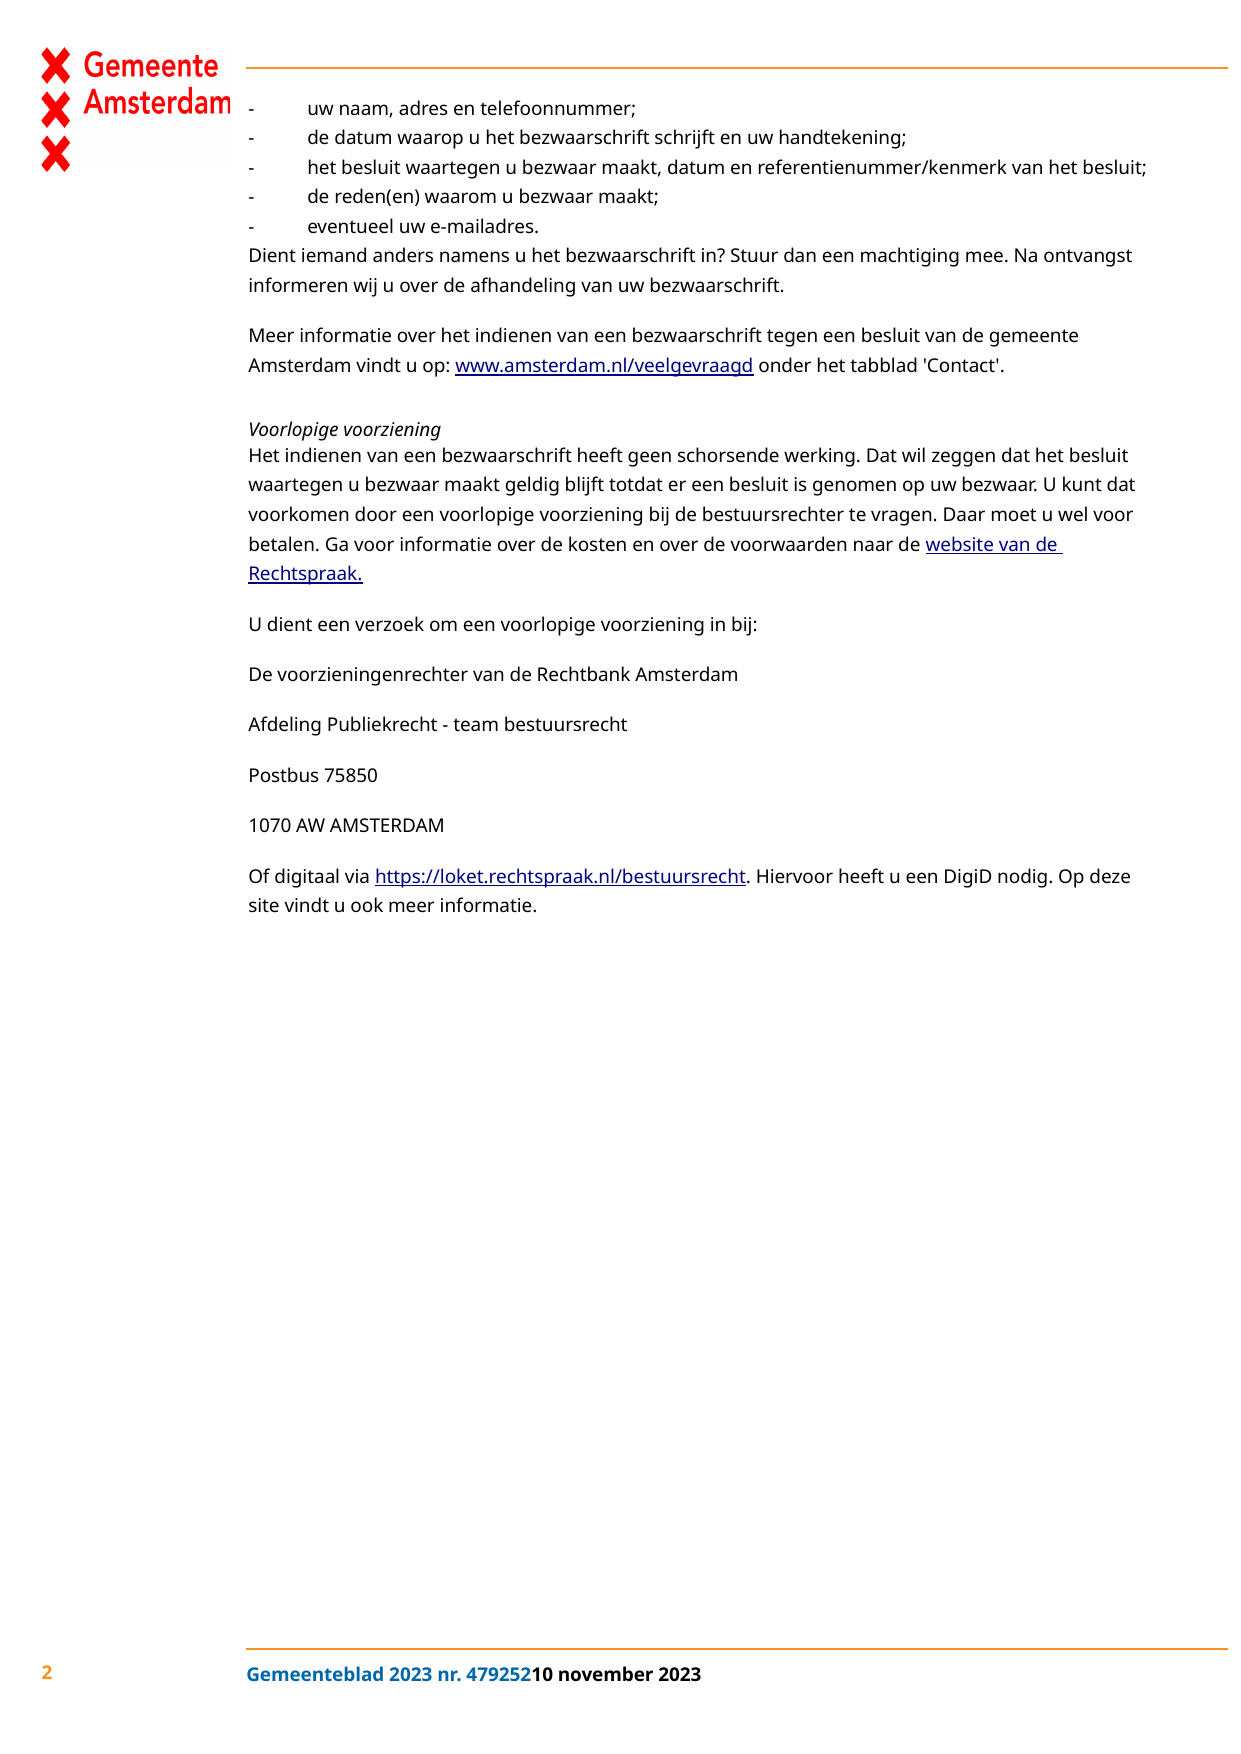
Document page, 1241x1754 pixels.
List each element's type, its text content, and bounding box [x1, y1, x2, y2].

text De voorzieningenrechter van de Rechtbank Amsterdam [248, 661, 1152, 687]
text Postbus 75850 [248, 762, 1152, 788]
list uw naam, adres en telefoonnummer; [248, 95, 1152, 121]
list de reden(en) waarom u bezwaar maakt; [248, 183, 1152, 209]
list het besluit waartegen u bezwaar maakt, datum en referentienummer/kenmerk van het besluit; [248, 154, 1152, 180]
text Dient iemand anders namens u het bezwaarschrift in? Stuur dan een machtiging mee. Na ontvangst informeren wij u over de afhandeling van uw bezwaarschrift. [248, 243, 1152, 298]
text 1070 AW AMSTERDAM [248, 812, 1152, 838]
text Afdeling Publiekrecht - team bestuursrecht [248, 712, 1152, 737]
text Of digitaal via https://loket.rechtspraak.nl/bestuursrecht. Hiervoor heeft u een DigiD nodig. Op deze site vindt u ook meer informatie. [248, 863, 1152, 918]
list eventueel uw e-mailadres. [248, 213, 1152, 239]
picture [41, 47, 231, 172]
text Voorlopige voorziening [248, 416, 1152, 442]
list de datum waarop u het bezwaarschrift schrijft en uw handtekening; [248, 124, 1152, 150]
text U dient een verzoek om een voorlopige voorziening in bij: [248, 611, 1152, 636]
text Het indienen van een bezwaarschrift heeft geen schorsende werking. Dat wil zeggen dat het besluit waartegen u bezwaar maakt geldig blijft totdat er een besluit is genomen op uw bezwaar. U kunt dat voorkomen door een voorlopige voorziening bij de bestuursrechter te vragen. Daar moet u wel voor betalen. Ga voor informatie over de kosten en over de voorwaarden naar de website van de Rechtspraak. [248, 442, 1152, 586]
text Meer informatie over het indienen van een bezwaarschrift tegen een besluit van de gemeente Amsterdam vindt u op: www.amsterdam.nl/veelgevraagd onder het tabblad 'Contact'. [248, 323, 1152, 378]
